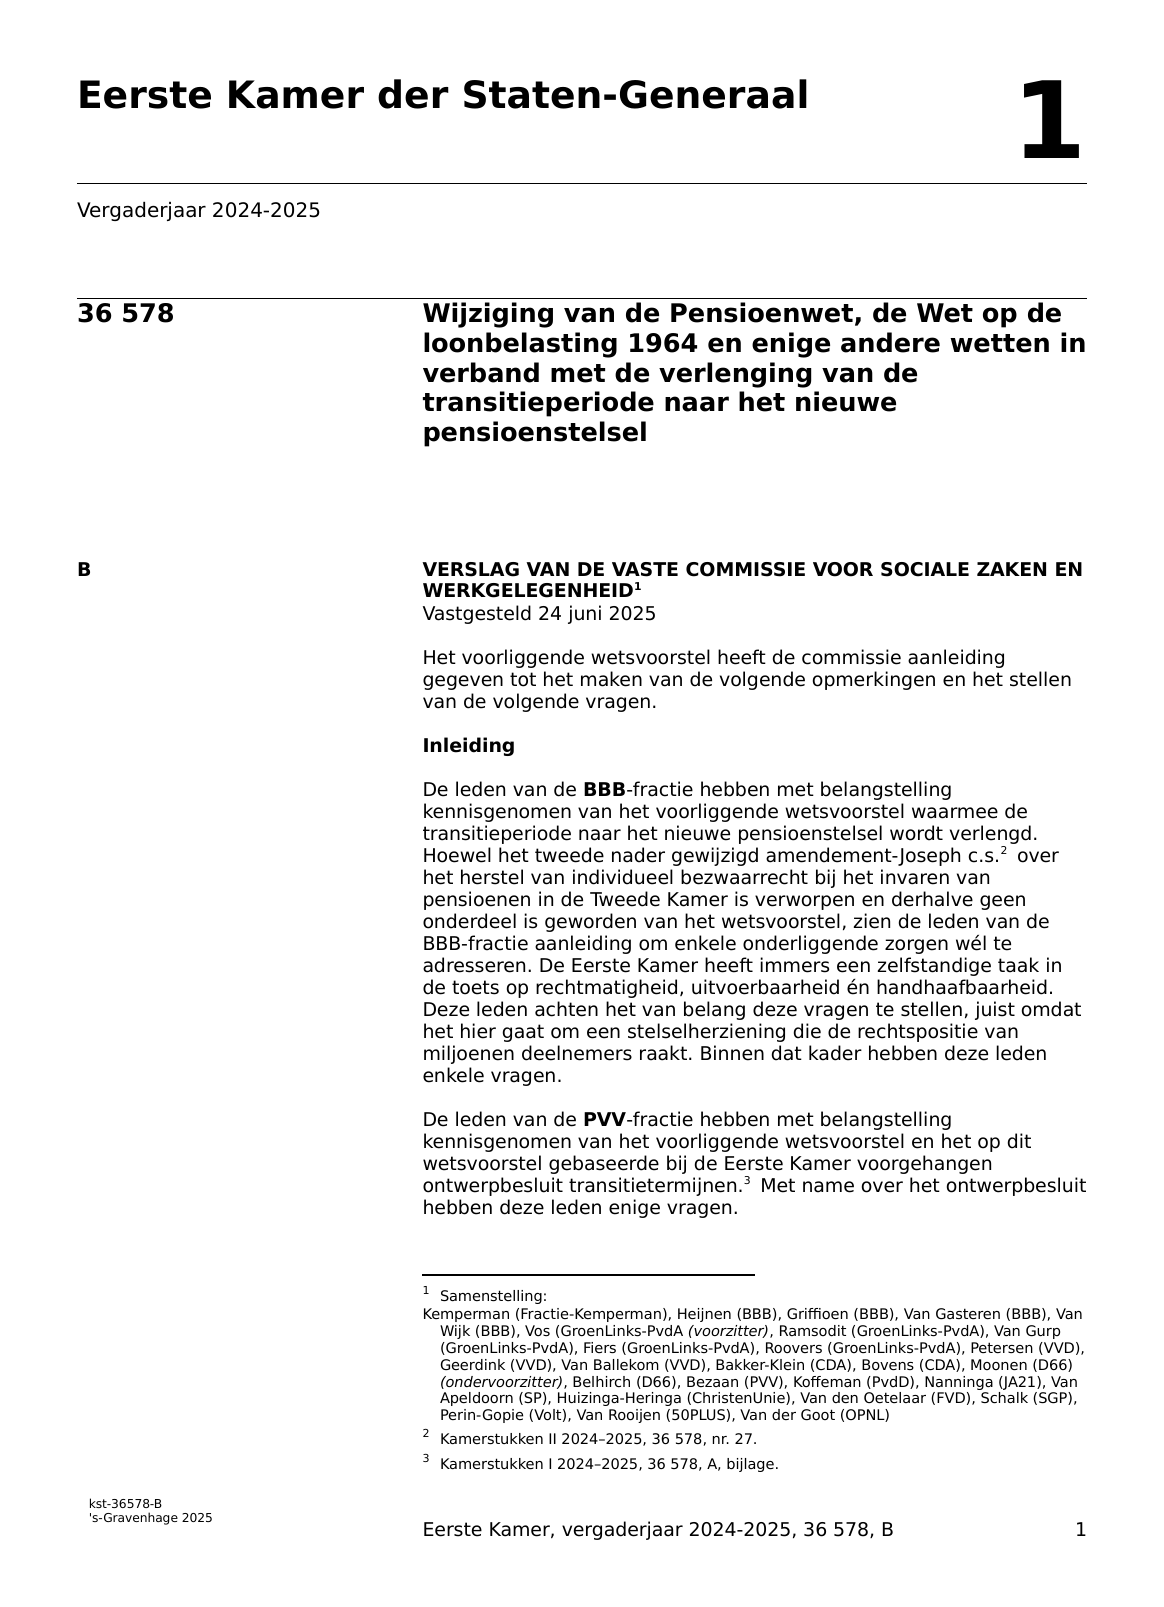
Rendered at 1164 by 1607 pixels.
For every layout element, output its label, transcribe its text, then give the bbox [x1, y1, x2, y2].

subtitle Inleiding [422, 735, 1087, 757]
text Het voorliggende wetsvoorstel heeft de commissie aanleiding gegeven tot het maken van de volgende opmerkingen en het stellen van de volgende vragen. [422, 647, 1087, 712]
text De leden van de BBB-fractie hebben met belangstelling kennisgenomen van het voorliggende wetsvoorstel waarmee de transitieperiode naar het nieuwe pensioenstelsel wordt verlengd. Hoewel het tweede nader gewijzigd amendement-Joseph c.s. over het herstel van individueel bezwaarrecht bij het invaren van pensioenen in de Tweede Kamer is verworpen en derhalve geen onderdeel is geworden van het wetsvoorstel, zien de leden van de BBB-fractie aanleiding om enkele onderliggende zorgen wél te adresseren. De Eerste Kamer heeft immers een zelfstandige taak in de toets op rechtmatigheid, uitvoerbaarheid én handhaafbaarheid. Deze leden achten het van belang deze vragen te stellen, juist omdat het hier gaat om een stelselherziening die de rechtspositie van miljoenen deelnemers raakt. Binnen dat kader hebben deze leden enkele vragen. [422, 779, 1087, 1087]
text De leden van de PVV-fractie hebben met belangstelling kennisgenomen van het voorliggende wetsvoorstel en het op dit wetsvoorstel gebaseerde bij de Eerste Kamer voorgehangen ontwerpbesluit transitietermijnen. Met name over het ontwerpbesluit hebben deze leden enige vragen. [422, 1109, 1087, 1219]
text Kamerstukken I 2024–2025, 36 578, A, bijlage. [422, 1452, 1087, 1474]
text Vastgesteld 24 juni 2025 [422, 602, 1087, 624]
text Kamerstukken II 2024–2025, 36 578, nr. 27. [422, 1427, 1087, 1449]
subtitle 36 578 Wijziging van de Pensioenwet, de Wet op de loonbelasting 1964 en enige andere wetten in verband met de verlenging van de transitieperiode naar het nieuwe pensioenstelsel [77, 299, 1087, 447]
table_header 1 [886, 59, 1087, 183]
table_cell Vergaderjaar 2024-2025 [77, 184, 1087, 298]
subtitle B VERSLAG VAN DE VASTE COMMISSIE VOOR SOCIALE ZAKEN EN WERKGELEGENHEID [77, 558, 1087, 602]
text 's-Gravenhage 2025 [88, 1511, 323, 1525]
table_header Eerste Kamer der Staten-Generaal [77, 59, 886, 183]
text Kemperman (Fractie-Kemperman), Heijnen (BBB), Griffioen (BBB), Van Gasteren (BBB), Van Wijk (BBB), Vos (GroenLinks-PvdA (voorzitter), Ramsodit (GroenLinks-PvdA), Van Gurp (GroenLinks-PvdA), Fiers (GroenLinks-PvdA), Roovers (GroenLinks-PvdA), Petersen (VVD), Geerdink (VVD), Van Ballekom (VVD), Bakker-Klein (CDA), Bovens (CDA), Moonen (D66) (ondervoorzitter), Belhirch (D66), Bezaan (PVV), Koffeman (PvdD), Nanninga (JA21), Van Apeldoorn (SP), Huizinga-Heringa (ChristenUnie), Van den Oetelaar (FVD), Schalk (SGP), Perin-Gopie (Volt), Van Rooijen (50PLUS), Van der Goot (OPNL) [422, 1306, 1087, 1424]
text Samenstelling: [422, 1284, 1087, 1306]
text kst-36578-B [88, 1497, 323, 1511]
